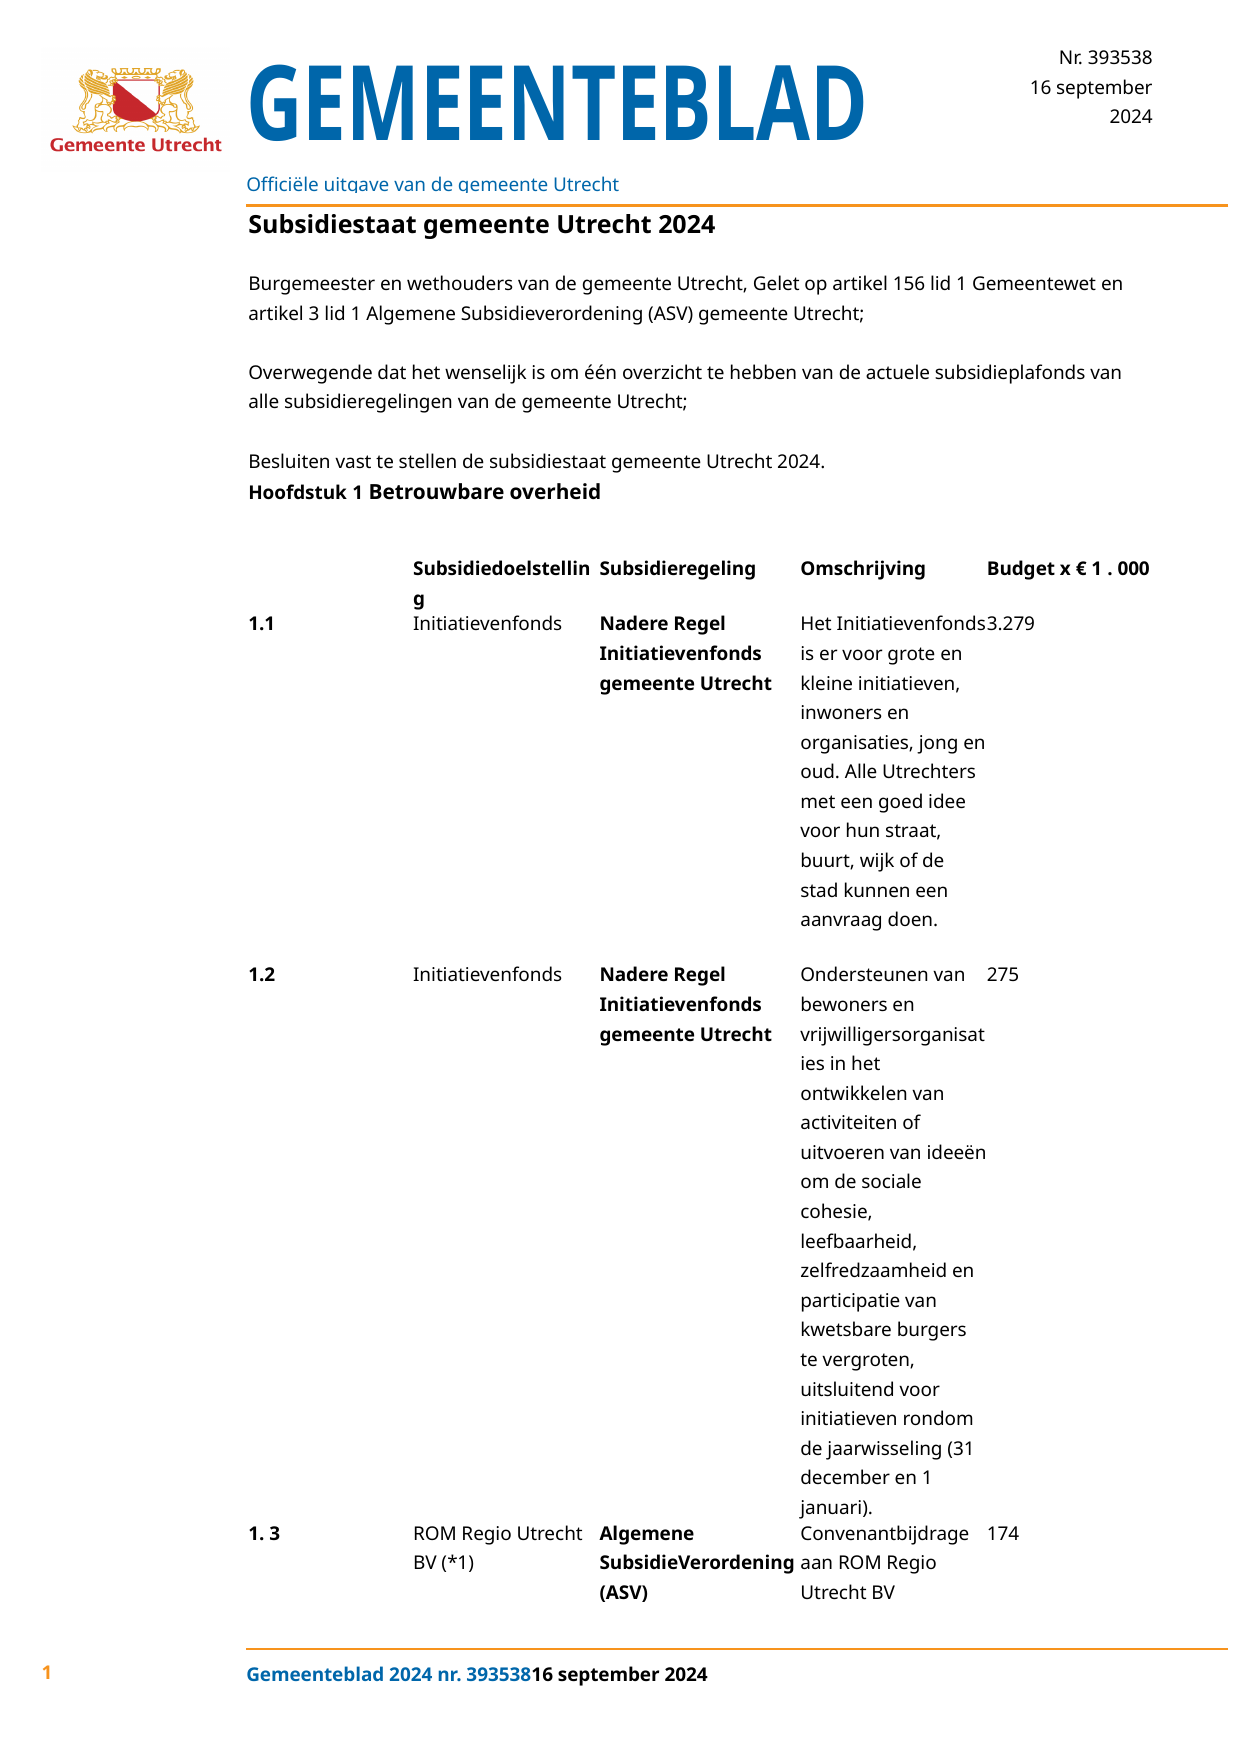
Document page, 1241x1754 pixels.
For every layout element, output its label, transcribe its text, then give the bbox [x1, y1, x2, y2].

table_cell Algemene SubsidieVerordening (ASV) [599, 1520, 800, 1605]
table_cell Het Initiatievenfonds is er voor grote en kleine initiatieven, inwoners en organisaties, jong en oud. Alle Utrechters met een goed idee voor hun straat, buurt, wijk of de stad kunnen een aanvraag doen. [800, 611, 987, 962]
text Subsidiestaat gemeente Utrecht 2024 [248, 207, 1152, 241]
table_cell Nadere Regel Initiatievenfonds gemeente Utrecht [599, 611, 800, 962]
table_cell 1. 3 [248, 1520, 413, 1605]
table_cell Initiatievenfonds [413, 611, 599, 962]
text Besluiten vast te stellen de subsidiestaat gemeente Utrecht 2024. [248, 448, 1152, 473]
text Hoofdstuk 1 Betrouwbare overheid [248, 477, 1152, 506]
table_cell 174 [987, 1520, 1152, 1605]
table_header Subsidieregeling [599, 555, 800, 611]
table_header [248, 555, 413, 611]
table_cell Convenantbijdrage aan ROM Regio Utrecht BV [800, 1520, 987, 1605]
text Burgemeester en wethouders van de gemeente Utrecht, Gelet op artikel 156 lid 1 Gemeentewet en artikel 3 lid 1 Algemene Subsidieverordening (ASV) gemeente Utrecht; [248, 270, 1152, 326]
table_cell Initiatievenfonds [413, 962, 599, 1520]
table_header Omschrijving [800, 555, 987, 611]
text Overwegende dat het wenselijk is om één overzicht te hebben van de actuele subsidieplafonds van alle subsidieregelingen van de gemeente Utrecht; [248, 359, 1152, 414]
table_header Subsidiedoelstelling [413, 555, 599, 611]
table_cell Nadere Regel Initiatievenfonds gemeente Utrecht [599, 962, 800, 1520]
picture [41, 47, 231, 172]
table_cell 3.279 [987, 611, 1152, 962]
table_header Budget x € 1 . 000 [987, 555, 1152, 611]
table_cell ROM Regio Utrecht BV (*1) [413, 1520, 599, 1605]
table_cell Ondersteunen van bewoners en vrijwilligersorganisaties in het ontwikkelen van activiteiten of uitvoeren van ideeën om de sociale cohesie, leefbaarheid, zelfredzaamheid en participatie van kwetsbare burgers te vergroten, uitsluitend voor initiatieven rondom de jaarwisseling (31 december en 1 januari). [800, 962, 987, 1520]
table_cell 275 [987, 962, 1152, 1520]
table_cell 1.2 [248, 962, 413, 1520]
table_cell 1.1 [248, 611, 413, 962]
